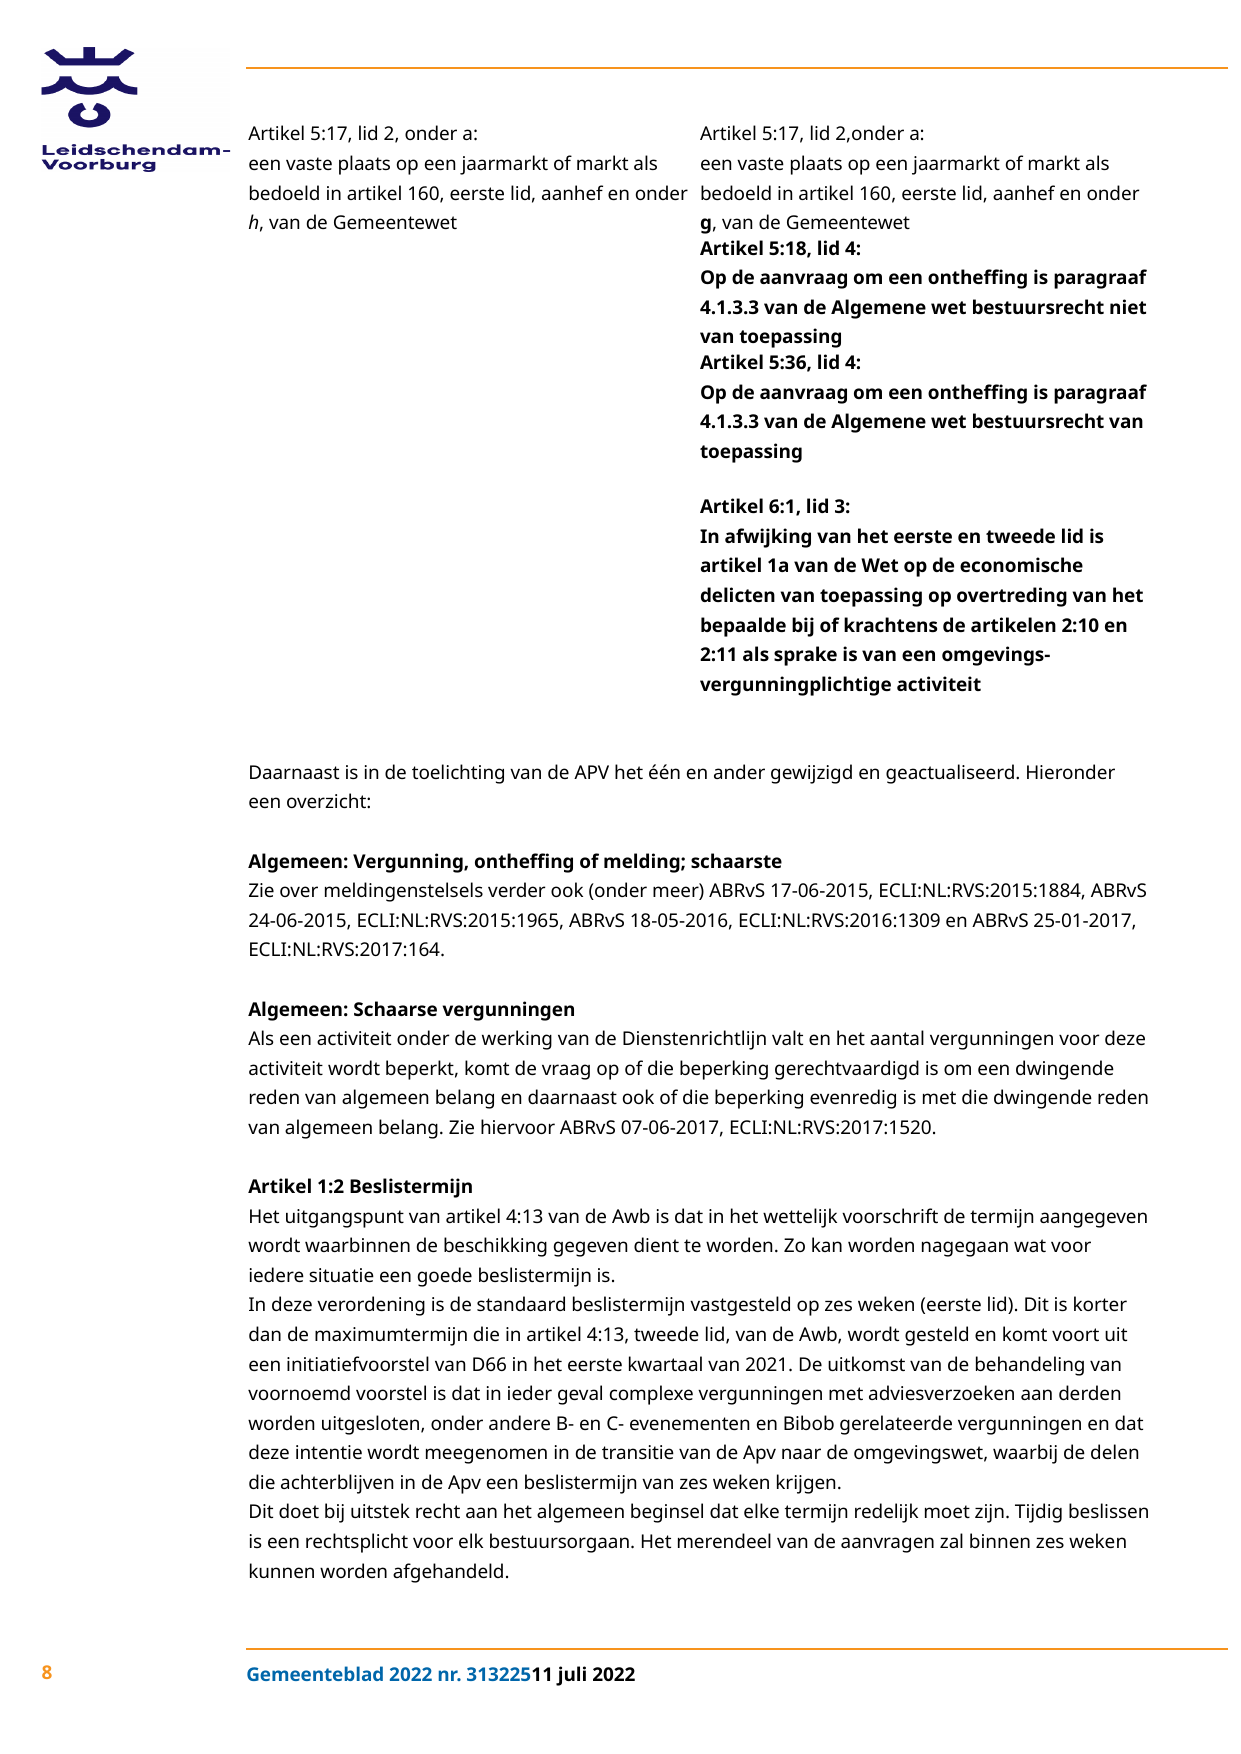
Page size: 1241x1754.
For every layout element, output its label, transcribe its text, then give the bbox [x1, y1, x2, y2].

table_cell Artikel 5:18, lid 4: Op de aanvraag om een ontheffing is paragraaf 4.1.3.3 van de Algemene wet bestuursrecht niet van toepassing [700, 235, 1152, 349]
picture [41, 47, 231, 172]
table_cell Artikel 6:1, lid 3: In afwijking van het eerste en tweede lid is artikel 1a van de Wet op de economische delicten van toepassing op overtreding van het bepaalde bij of krachtens de artikelen 2:10 en 2:11 als sprake is van een omgevings-vergunningplichtige activiteit [700, 494, 1152, 726]
table_cell [700, 95, 1152, 121]
text Algemeen: Schaarse vergunningen [248, 996, 1152, 1022]
table_cell [248, 350, 700, 493]
text Artikel 1:2 Beslistermijn [248, 1173, 1152, 1199]
table_cell Artikel 5:17, lid 2,onder a: een vaste plaats op een jaarmarkt of markt als bedoeld in artikel 160, eerste lid, aanhef en onder g, van de Gemeentewet [700, 121, 1152, 235]
text Dit doet bij uitstek recht aan het algemeen beginsel dat elke termijn redelijk moet zijn. Tijdig beslissen is een rechtsplicht voor elk bestuursorgaan. Het merendeel van de aanvragen zal binnen zes weken kunnen worden afgehandeld. [248, 1499, 1152, 1584]
text Het uitgangspunt van artikel 4:13 van de Awb is dat in het wettelijk voorschrift de termijn aangegeven wordt waarbinnen de beschikking gegeven dient te worden. Zo kan worden nagegaan wat voor iedere situatie een goede beslistermijn is. [248, 1203, 1152, 1288]
table_cell Artikel 5:36, lid 4: Op de aanvraag om een ontheffing is paragraaf 4.1.3.3 van de Algemene wet bestuursrecht van toepassing [700, 350, 1152, 493]
text In deze verordening is de standaard beslistermijn vastgesteld op zes weken (eerste lid). Dit is korter dan de maximumtermijn die in artikel 4:13, tweede lid, van de Awb, wordt gesteld en komt voort uit een initiatiefvoorstel van D66 in het eerste kwartaal van 2021. De uitkomst van de behandeling van voornoemd voorstel is dat in ieder geval complexe vergunningen met adviesverzoeken aan derden worden uitgesloten, onder andere B- en C- evenementen en Bibob gerelateerde vergunningen en dat deze intentie wordt meegenomen in de transitie van de Apv naar de omgevingswet, waarbij de delen die achterblijven in de Apv een beslistermijn van zes weken krijgen. [248, 1292, 1152, 1495]
text Als een activiteit onder de werking van de Dienstenrichtlijn valt en het aantal vergunningen voor deze activiteit wordt beperkt, komt de vraag op of die beperking gerechtvaardigd is om een dwingende reden van algemeen belang en daarnaast ook of die beperking evenredig is met die dwingende reden van algemeen belang. Zie hiervoor ABRvS 07-06-2017, ECLI:NL:RVS:2017:1520. [248, 1025, 1152, 1140]
table_cell Artikel 5:17, lid 2, onder a: een vaste plaats op een jaarmarkt of markt als bedoeld in artikel 160, eerste lid, aanhef en onder h, van de Gemeentewet [248, 121, 700, 235]
text Algemeen: Vergunning, ontheffing of melding; schaarste [248, 848, 1152, 874]
table_cell [248, 494, 700, 726]
text Daarnaast is in de toelichting van de APV het één en ander gewijzigd en geactualiseerd. Hieronder een overzicht: [248, 759, 1152, 814]
text Zie over meldingenstelsels verder ook (onder meer) ABRvS 17-06-2015, ECLI:NL:RVS:2015:1884, ABRvS 24-06-2015, ECLI:NL:RVS:2015:1965, ABRvS 18-05-2016, ECLI:NL:RVS:2016:1309 en ABRvS 25-01-2017, ECLI:NL:RVS:2017:164. [248, 877, 1152, 962]
table_cell [248, 95, 700, 121]
table_cell [248, 235, 700, 349]
